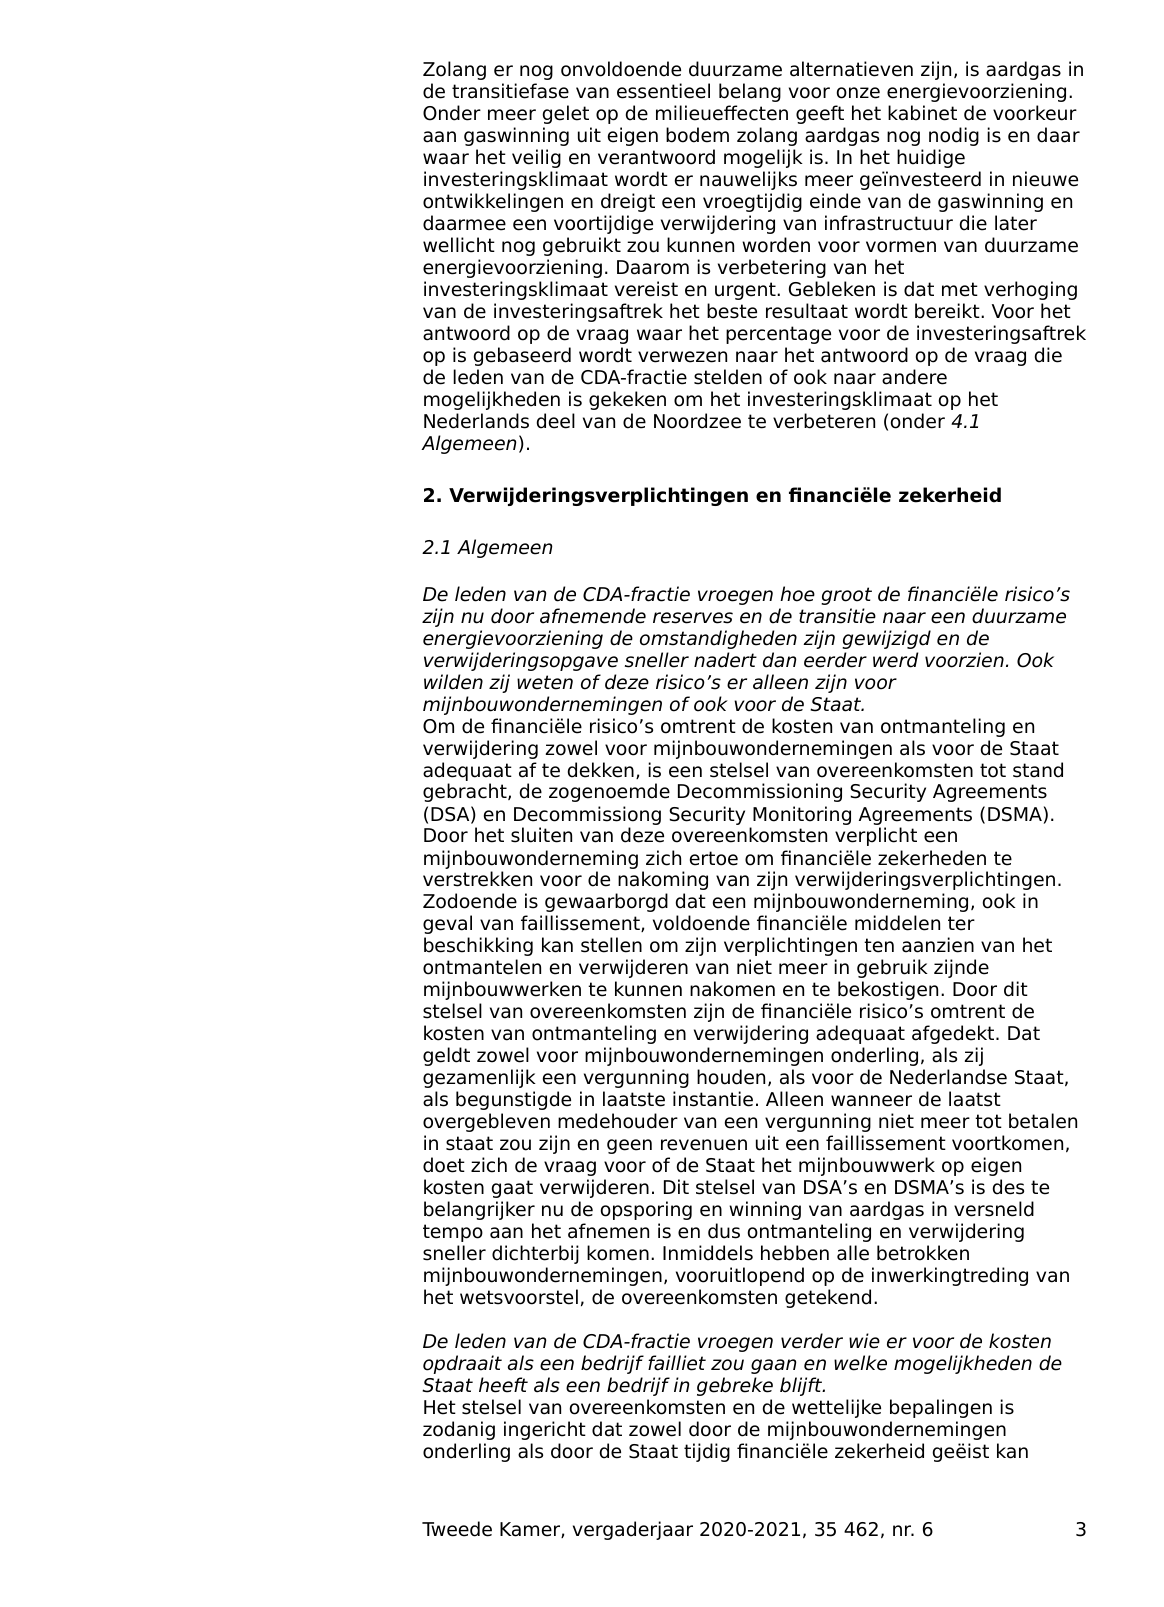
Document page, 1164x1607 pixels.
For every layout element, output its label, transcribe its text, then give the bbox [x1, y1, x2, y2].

text Het stelsel van overeenkomsten en de wettelijke bepalingen is zodanig ingericht dat zowel door de mijnbouwondernemingen onderling als door de Staat tijdig financiële zekerheid geëist kan [422, 1397, 1087, 1463]
subtitle 2.1 Algemeen [422, 537, 1087, 559]
text Om de financiële risico’s omtrent de kosten van ontmanteling en verwijdering zowel voor mijnbouwondernemingen als voor de Staat adequaat af te dekken, is een stelsel van overeenkomsten tot stand gebracht, de zogenoemde Decommissioning Security Agreements (DSA) en Decommissiong Security Monitoring Agreements (DSMA). Door het sluiten van deze overeenkomsten verplicht een mijnbouwonderneming zich ertoe om financiële zekerheden te verstrekken voor de nakoming van zijn verwijderingsverplichtingen. Zodoende is gewaarborgd dat een mijnbouwonderneming, ook in geval van faillissement, voldoende financiële middelen ter beschikking kan stellen om zijn verplichtingen ten aanzien van het ontmantelen en verwijderen van niet meer in gebruik zijnde mijnbouwwerken te kunnen nakomen en te bekostigen. Door dit stelsel van overeenkomsten zijn de financiële risico’s omtrent de kosten van ontmanteling en verwijdering adequaat afgedekt. Dat geldt zowel voor mijnbouwondernemingen onderling, als zij gezamenlijk een vergunning houden, als voor de Nederlandse Staat, als begunstigde in laatste instantie. Alleen wanneer de laatst overgebleven medehouder van een vergunning niet meer tot betalen in staat zou zijn en geen revenuen uit een faillissement voortkomen, doet zich de vraag voor of de Staat het mijnbouwwerk op eigen kosten gaat verwijderen. Dit stelsel van DSA’s en DSMA’s is des te belangrijker nu de opsporing en winning van aardgas in versneld tempo aan het afnemen is en dus ontmanteling en verwijdering sneller dichterbij komen. Inmiddels hebben alle betrokken mijnbouwondernemingen, vooruitlopend op de inwerkingtreding van het wetsvoorstel, de overeenkomsten getekend. [422, 716, 1087, 1309]
text De leden van de CDA-fractie vroegen verder wie er voor de kosten opdraait als een bedrijf failliet zou gaan en welke mogelijkheden de Staat heeft als een bedrijf in gebreke blijft. [422, 1331, 1087, 1397]
subtitle 2. Verwijderingsverplichtingen en financiële zekerheid [422, 485, 1087, 507]
text De leden van de CDA-fractie vroegen hoe groot de financiële risico’s zijn nu door afnemende reserves en de transitie naar een duurzame energievoorziening de omstandigheden zijn gewijzigd en de verwijderingsopgave sneller nadert dan eerder werd voorzien. Ook wilden zij weten of deze risico’s er alleen zijn voor mijnbouwondernemingen of ook voor de Staat. [422, 584, 1087, 716]
text Zolang er nog onvoldoende duurzame alternatieven zijn, is aardgas in de transitiefase van essentieel belang voor onze energievoorziening. Onder meer gelet op de milieueffecten geeft het kabinet de voorkeur aan gaswinning uit eigen bodem zolang aardgas nog nodig is en daar waar het veilig en verantwoord mogelijk is. In het huidige investeringsklimaat wordt er nauwelijks meer geïnvesteerd in nieuwe ontwikkelingen en dreigt een vroegtijdig einde van de gaswinning en daarmee een voortijdige verwijdering van infrastructuur die later wellicht nog gebruikt zou kunnen worden voor vormen van duurzame energievoorziening. Daarom is verbetering van het investeringsklimaat vereist en urgent. Gebleken is dat met verhoging van de investeringsaftrek het beste resultaat wordt bereikt. Voor het antwoord op de vraag waar het percentage voor de investeringsaftrek op is gebaseerd wordt verwezen naar het antwoord op de vraag die de leden van de CDA-fractie stelden of ook naar andere mogelijkheden is gekeken om het investeringsklimaat op het Nederlands deel van de Noordzee te verbeteren (onder 4.1 Algemeen). [422, 59, 1087, 455]
